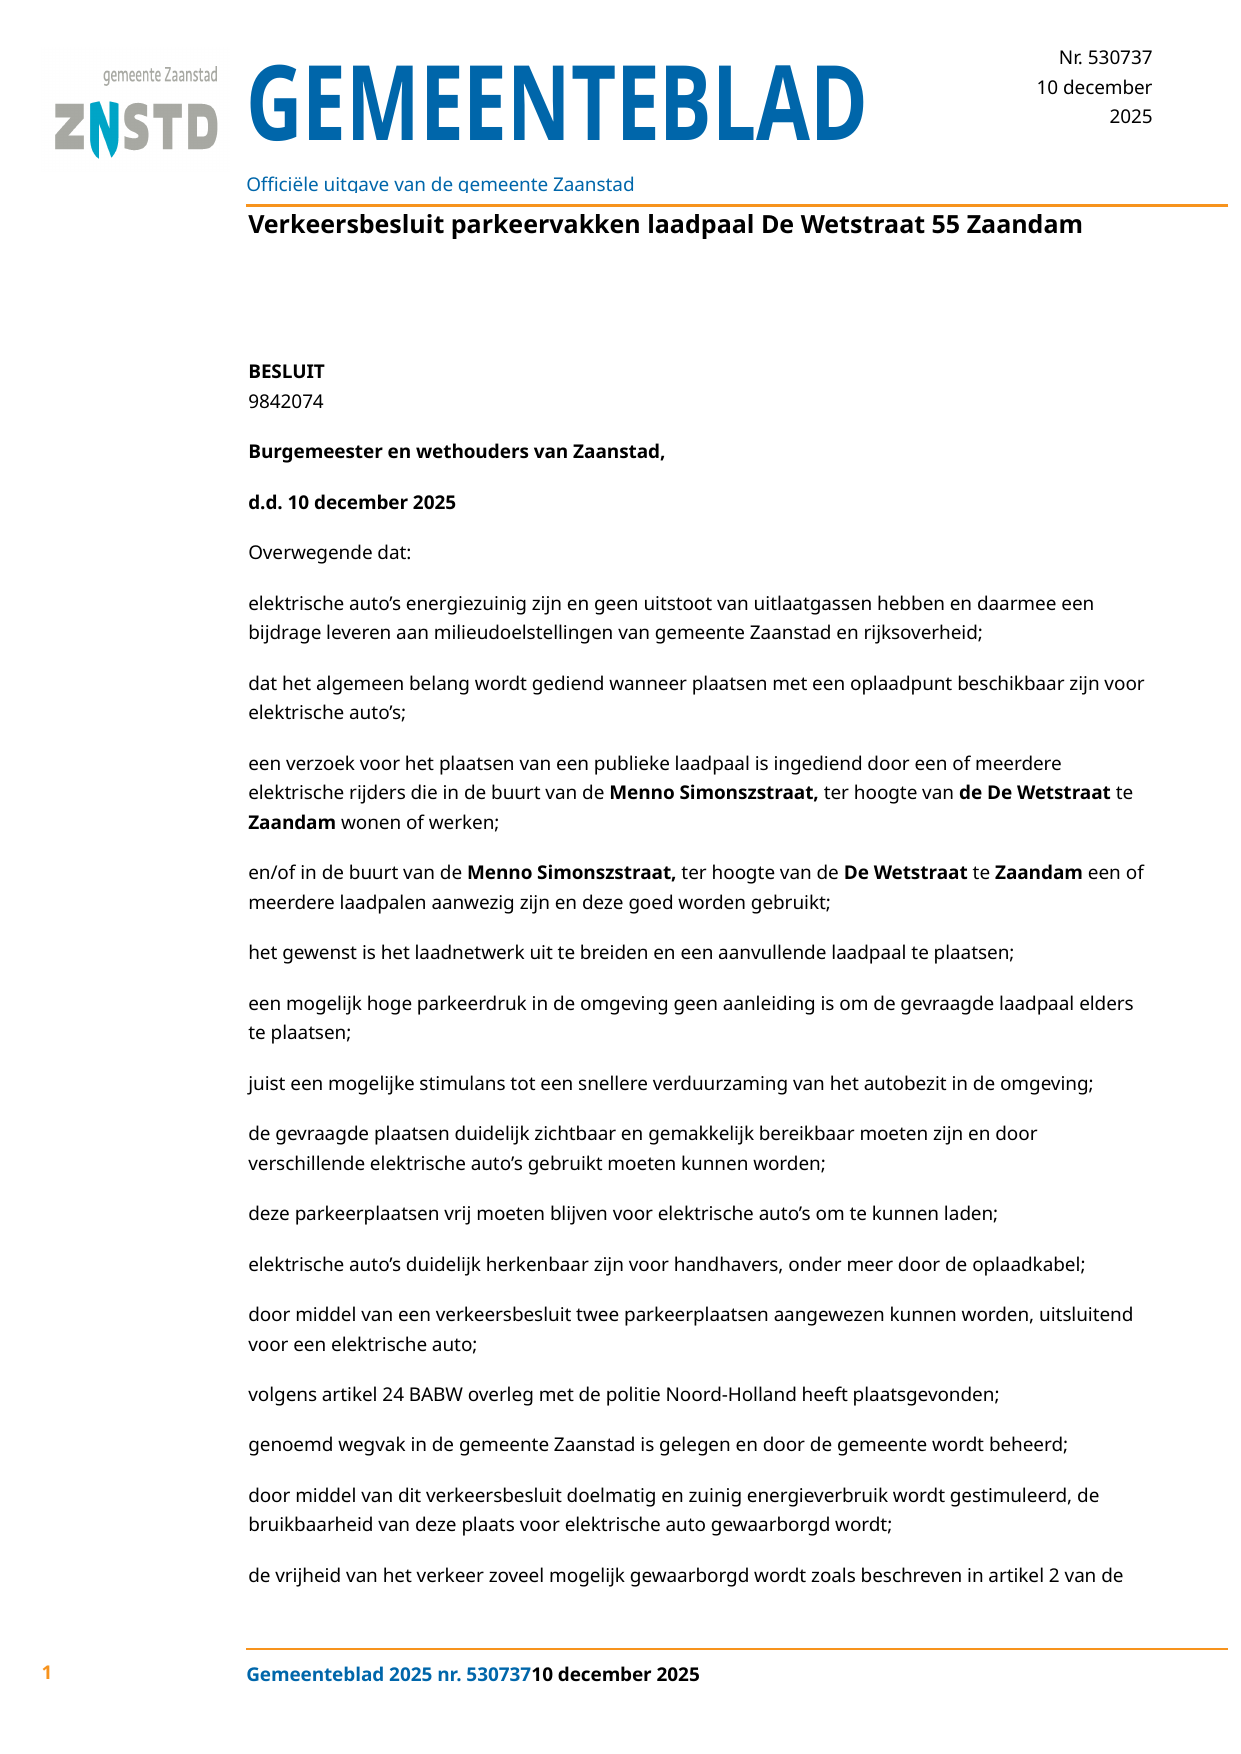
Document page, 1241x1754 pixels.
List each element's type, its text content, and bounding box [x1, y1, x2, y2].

text juist een mogelijke stimulans tot een snellere verduurzaming van het autobezit in de omgeving; [248, 1070, 1152, 1096]
text door middel van een verkeersbesluit twee parkeerplaatsen aangewezen kunnen worden, uitsluitend voor een elektrische auto; [248, 1301, 1152, 1357]
text dat het algemeen belang wordt gediend wanneer plaatsen met een oplaadpunt beschikbaar zijn voor elektrische auto’s; [248, 670, 1152, 725]
text Burgemeester en wethouders van Zaanstad, [248, 439, 1152, 464]
text door middel van dit verkeersbesluit doelmatig en zuinig energieverbruik wordt gestimuleerd, de bruikbaarheid van deze plaats voor elektrische auto gewaarborgd wordt; [248, 1482, 1152, 1537]
text het gewenst is het laadnetwerk uit te breiden en een aanvullende laadpaal te plaatsen; [248, 939, 1152, 965]
text een verzoek voor het plaatsen van een publieke laadpaal is ingediend door een of meerdere elektrische rijders die in de buurt van de Menno Simonszstraat, ter hoogte van de De Wetstraat te Zaandam wonen of werken; [248, 750, 1152, 835]
text een mogelijk hoge parkeerdruk in de omgeving geen aanleiding is om de gevraagde laadpaal elders te plaatsen; [248, 990, 1152, 1045]
text en/of in de buurt van de Menno Simonszstraat, ter hoogte van de De Wetstraat te Zaandam een of meerdere laadpalen aanwezig zijn en deze goed worden gebruikt; [248, 859, 1152, 915]
text d.d. 10 december 2025 [248, 489, 1152, 515]
text volgens artikel 24 BABW overleg met de politie Noord-Holland heeft plaatsgevonden; [248, 1381, 1152, 1407]
text de vrijheid van het verkeer zoveel mogelijk gewaarborgd wordt zoals beschreven in artikel 2 van de [248, 1562, 1152, 1588]
text de gevraagde plaatsen duidelijk zichtbaar en gemakkelijk bereikbaar moeten zijn en door verschillende elektrische auto’s gebruikt moeten kunnen worden; [248, 1120, 1152, 1176]
text Verkeersbesluit parkeervakken laadpaal De Wetstraat 55 Zaandam [248, 207, 1152, 241]
text Overwegende dat: [248, 539, 1152, 565]
text deze parkeerplaatsen vrij moeten blijven voor elektrische auto’s om te kunnen laden; [248, 1200, 1152, 1226]
text elektrische auto’s energiezuinig zijn en geen uitstoot van uitlaatgassen hebben en daarmee een bijdrage leveren aan milieudoelstellingen van gemeente Zaanstad en rijksoverheid; [248, 590, 1152, 645]
text 9842074 [248, 388, 1152, 414]
text elektrische auto’s duidelijk herkenbaar zijn voor handhavers, onder meer door de oplaadkabel; [248, 1251, 1152, 1277]
text BESLUIT [248, 359, 1152, 384]
text genoemd wegvak in de gemeente Zaanstad is gelegen en door de gemeente wordt beheerd; [248, 1432, 1152, 1457]
picture [41, 47, 231, 172]
